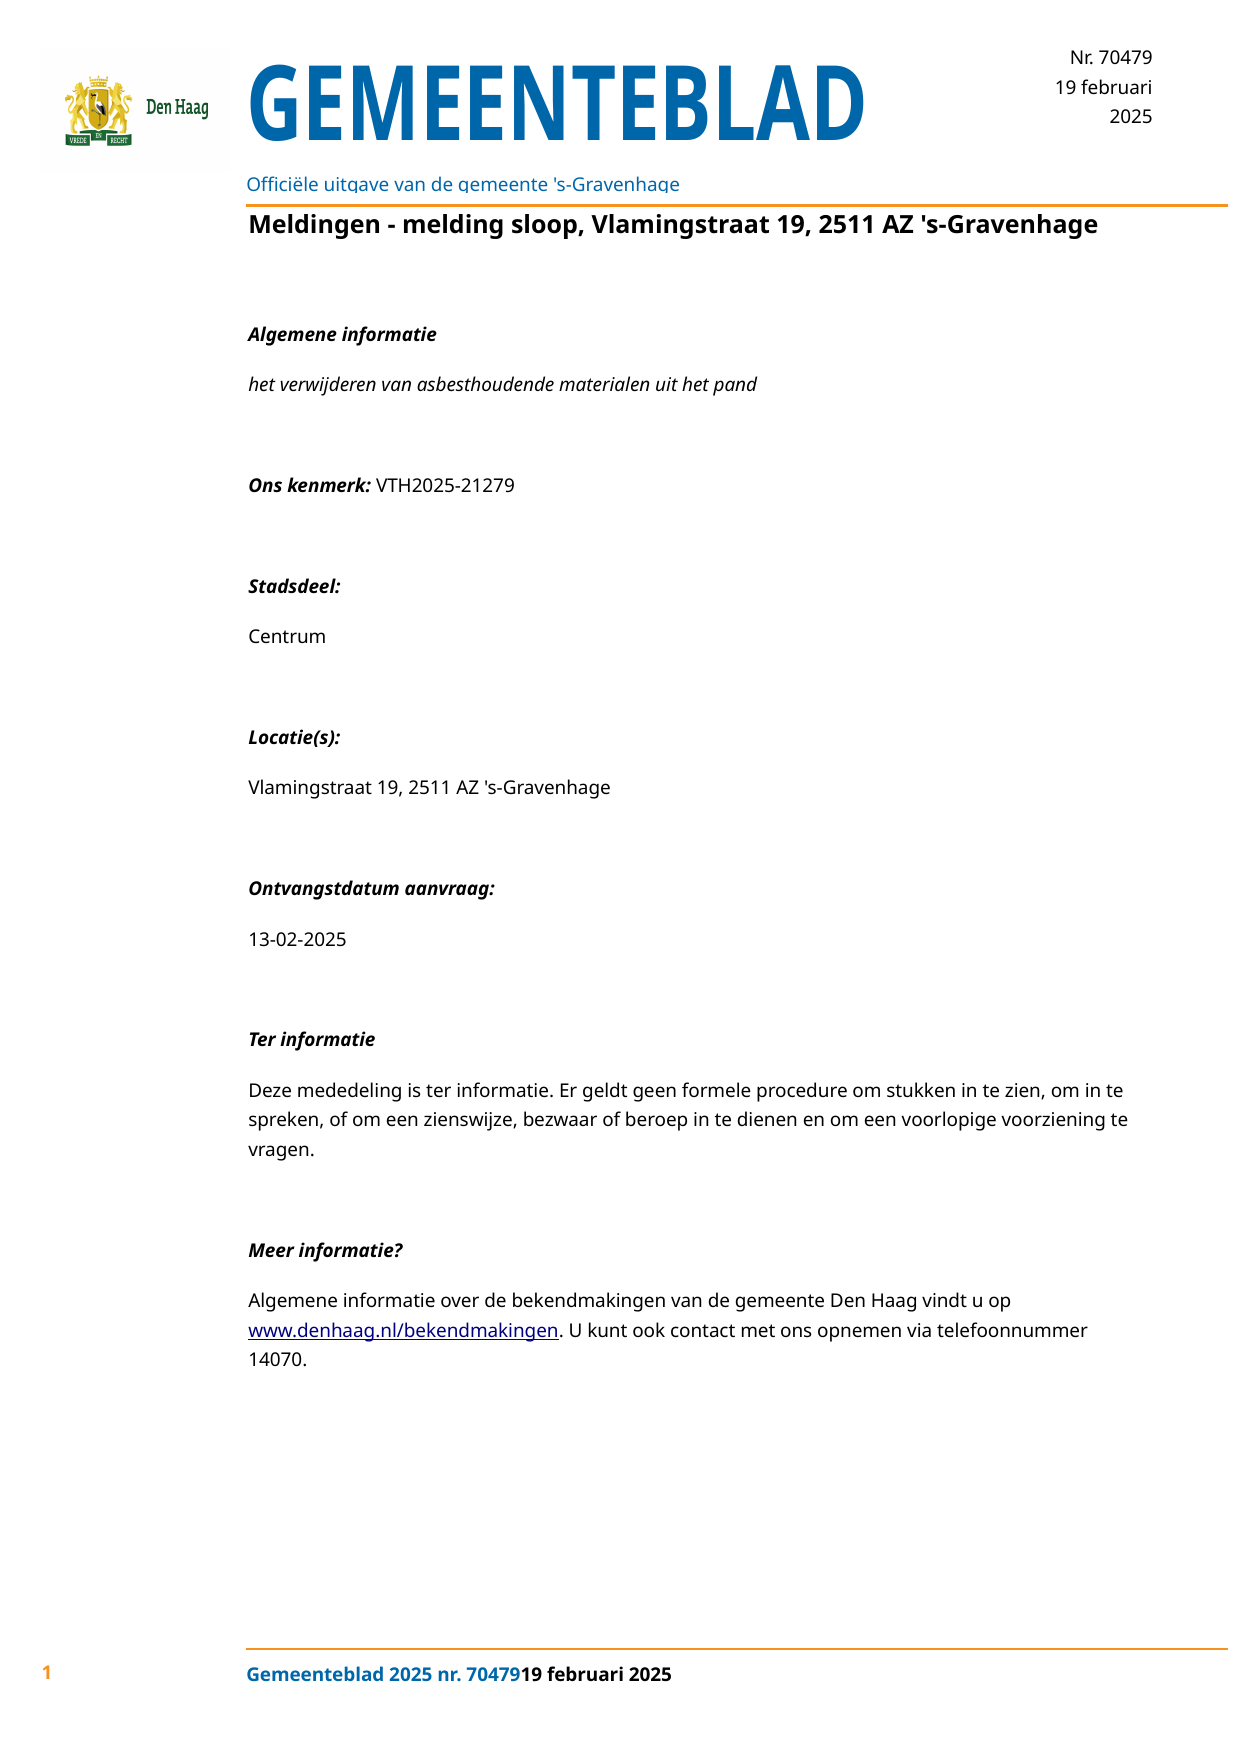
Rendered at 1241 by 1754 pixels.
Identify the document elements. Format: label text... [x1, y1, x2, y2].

text Ontvangstdatum aanvraag: [248, 875, 1152, 901]
text Ons kenmerk: VTH2025-21279 [248, 472, 1152, 498]
text Ter informatie [248, 1027, 1152, 1052]
text Stadsdeel: [248, 573, 1152, 598]
text Meer informatie? [248, 1237, 1152, 1263]
text Locatie(s): [248, 724, 1152, 750]
text het verwijderen van asbesthoudende materialen uit het pand [248, 371, 1152, 397]
text Vlamingstraat 19, 2511 AZ 's-Gravenhage [248, 774, 1152, 800]
text Centrum [248, 623, 1152, 649]
picture [41, 47, 231, 172]
text Meldingen - melding sloop, Vlamingstraat 19, 2511 AZ 's-Gravenhage [248, 207, 1152, 241]
text Algemene informatie over de bekendmakingen van de gemeente Den Haag vindt u op www.denhaag.nl/bekendmakingen. U kunt ook contact met ons opnemen via telefoonnummer 14070. [248, 1287, 1152, 1372]
text Deze mededeling is ter informatie. Er geldt geen formele procedure om stukken in te zien, om in te spreken, of om een zienswijze, bezwaar of beroep in te dienen en om een voorlopige voorziening te vragen. [248, 1077, 1152, 1162]
text 13-02-2025 [248, 926, 1152, 951]
text Algemene informatie [248, 321, 1152, 346]
